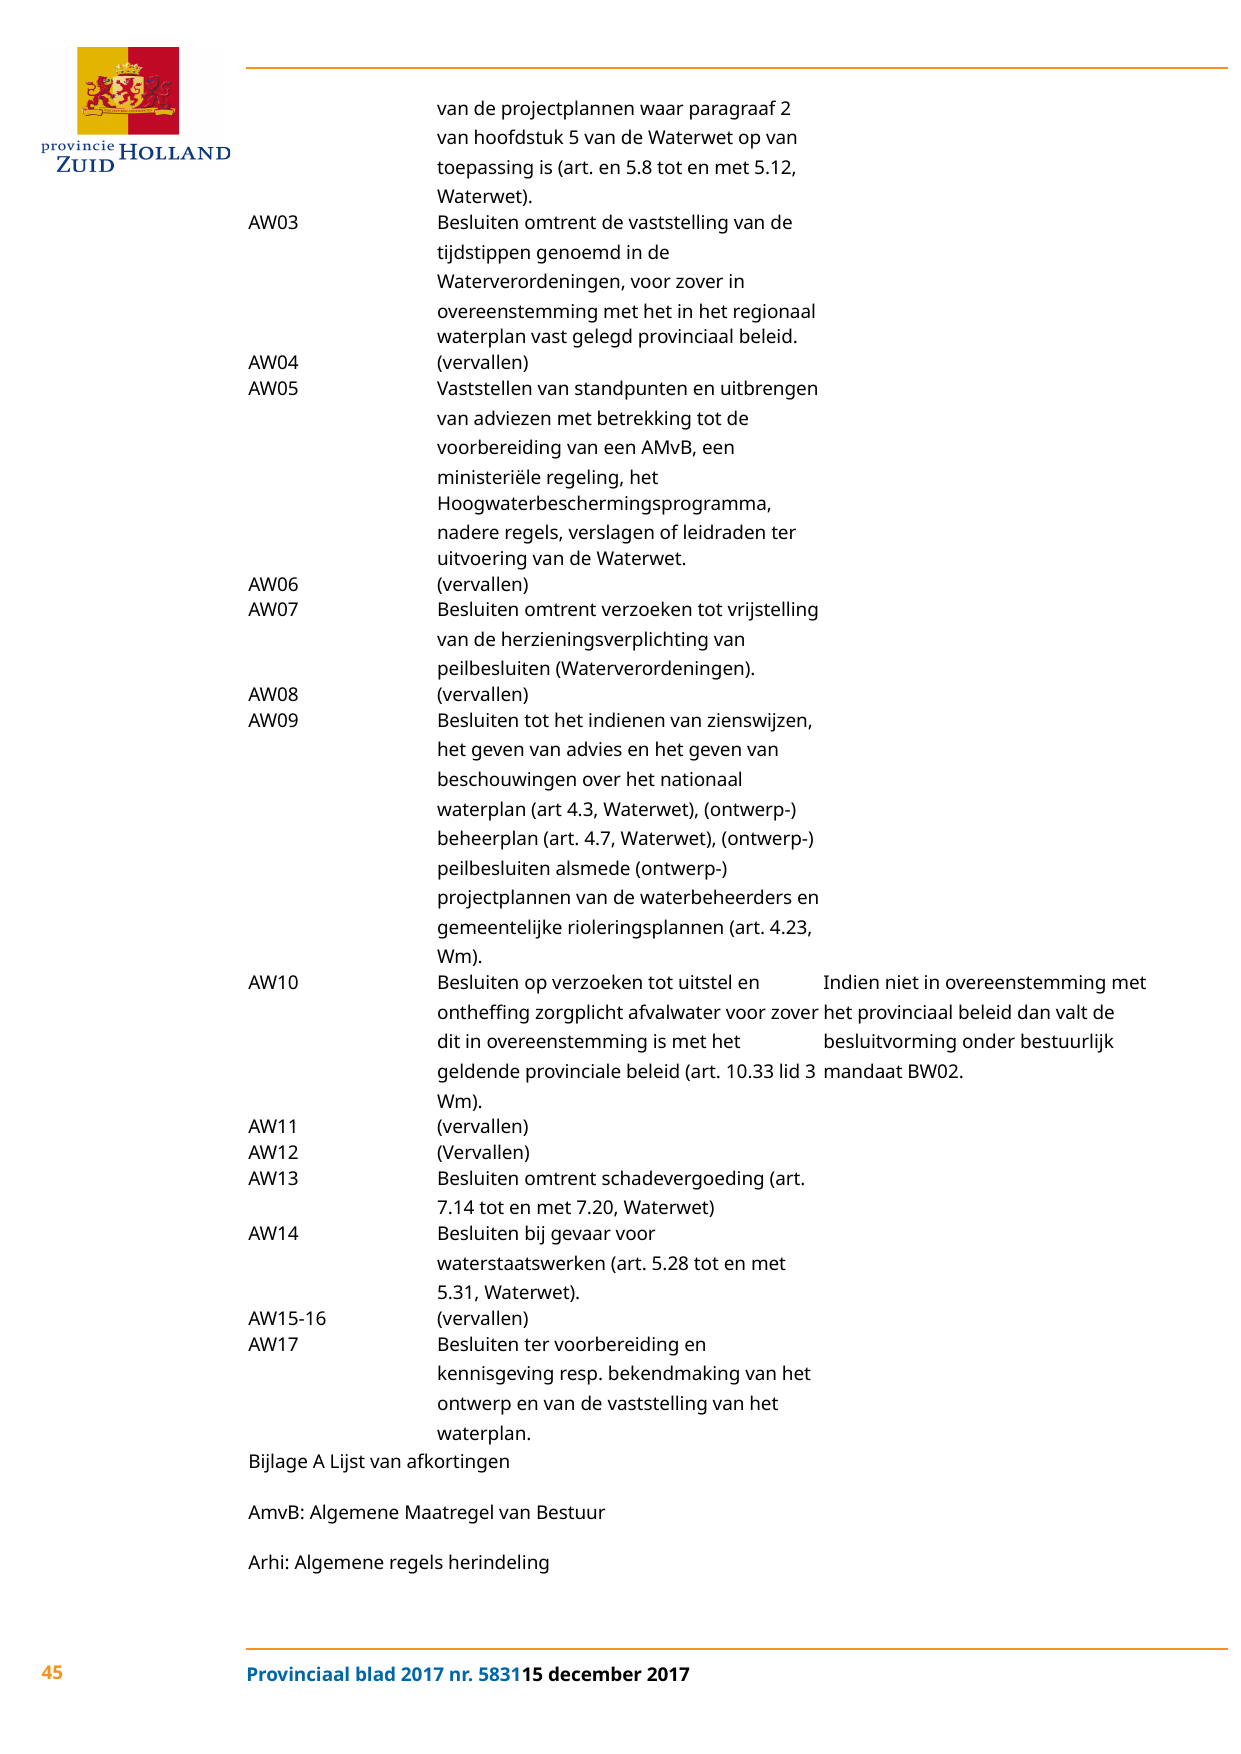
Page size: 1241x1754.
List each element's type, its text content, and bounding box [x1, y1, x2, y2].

table_cell AW09 [248, 707, 437, 969]
table_cell AW11 [248, 1114, 437, 1139]
table_cell [823, 681, 1152, 707]
table_cell [823, 1165, 1152, 1220]
table_cell van de projectplannen waar paragraaf 2 van hoofdstuk 5 van de Waterwet op van toepassing is (art. en 5.8 tot en met 5.12, Waterwet). [437, 95, 823, 209]
table_cell AW13 [248, 1165, 437, 1220]
table_cell AW05 [248, 375, 437, 490]
table_cell Vaststellen van standpunten en uitbrengen van adviezen met betrekking tot de voorbereiding van een AMvB, een ministeriële regeling, het [437, 375, 823, 490]
table_cell [823, 1114, 1152, 1139]
table_cell Besluiten op verzoeken tot uitstel en ontheffing zorgplicht afvalwater voor zover dit in overeenstemming is met het geldende provinciale beleid (art. 10.33 lid 3 Wm). [437, 970, 823, 1113]
table_cell uitvoering van de Waterwet. [437, 545, 823, 571]
table_cell (vervallen) [437, 571, 823, 596]
table_cell [823, 571, 1152, 596]
table_cell [248, 95, 437, 209]
table_cell AW07 [248, 596, 437, 681]
table_cell (vervallen) [437, 1114, 823, 1139]
table_cell AW10 [248, 970, 437, 1113]
table_cell AW04 [248, 350, 437, 375]
text Arhi: Algemene regels herindeling [248, 1549, 1152, 1575]
table_cell [823, 209, 1152, 324]
table_cell [248, 545, 437, 571]
table_cell (vervallen) [437, 350, 823, 375]
table_cell (vervallen) [437, 1305, 823, 1331]
table_cell Besluiten bij gevaar voor waterstaatswerken (art. 5.28 tot en met 5.31, Waterwet). [437, 1220, 823, 1305]
table_cell AW12 [248, 1139, 437, 1165]
table_cell AW08 [248, 681, 437, 707]
table_cell waterplan vast gelegd provinciaal beleid. [437, 324, 823, 349]
table_cell Indien niet in overeenstemming met het provinciaal beleid dan valt de besluitvorming onder bestuurlijk mandaat BW02. [823, 970, 1152, 1113]
table_cell AW06 [248, 571, 437, 596]
table_cell [248, 490, 437, 545]
picture [41, 47, 231, 172]
table_cell [823, 350, 1152, 375]
table_cell [823, 707, 1152, 969]
table_cell [823, 490, 1152, 545]
text AmvB: Algemene Maatregel van Bestuur [248, 1499, 1152, 1525]
table_cell Besluiten omtrent schadevergoeding (art. 7.14 tot en met 7.20, Waterwet) [437, 1165, 823, 1220]
table_cell [823, 1139, 1152, 1165]
table_cell AW03 [248, 209, 437, 324]
table_cell [823, 1305, 1152, 1331]
table_cell [823, 596, 1152, 681]
table_cell AW17 [248, 1331, 437, 1445]
table_cell [823, 1331, 1152, 1445]
table_cell Besluiten tot het indienen van zienswijzen, het geven van advies en het geven van beschouwingen over het nationaal waterplan (art 4.3, Waterwet), (ontwerp-) beheerplan (art. 4.7, Waterwet), (ontwerp-) peilbesluiten alsmede (ontwerp-) projectplannen van de waterbeheerders en gemeentelijke rioleringsplannen (art. 4.23, Wm). [437, 707, 823, 969]
table_cell [248, 324, 437, 349]
table_cell Besluiten omtrent de vaststelling van de tijdstippen genoemd in de Waterverordeningen, voor zover in overeenstemming met het in het regionaal [437, 209, 823, 324]
table_cell [823, 324, 1152, 349]
table_cell (vervallen) [437, 681, 823, 707]
table_cell Besluiten omtrent verzoeken tot vrijstelling van de herzieningsverplichting van peilbesluiten (Waterverordeningen). [437, 596, 823, 681]
table_cell AW15-16 [248, 1305, 437, 1331]
text Bijlage A Lijst van afkortingen [248, 1449, 1152, 1474]
table_cell Besluiten ter voorbereiding en kennisgeving resp. bekendmaking van het ontwerp en van de vaststelling van het waterplan. [437, 1331, 823, 1445]
table_cell Hoogwaterbeschermingsprogramma, nadere regels, verslagen of leidraden ter [437, 490, 823, 545]
table_cell AW14 [248, 1220, 437, 1305]
table_cell [823, 375, 1152, 490]
table_cell [823, 1220, 1152, 1305]
table_cell [823, 545, 1152, 571]
table_cell (Vervallen) [437, 1139, 823, 1165]
table_cell [823, 95, 1152, 209]
